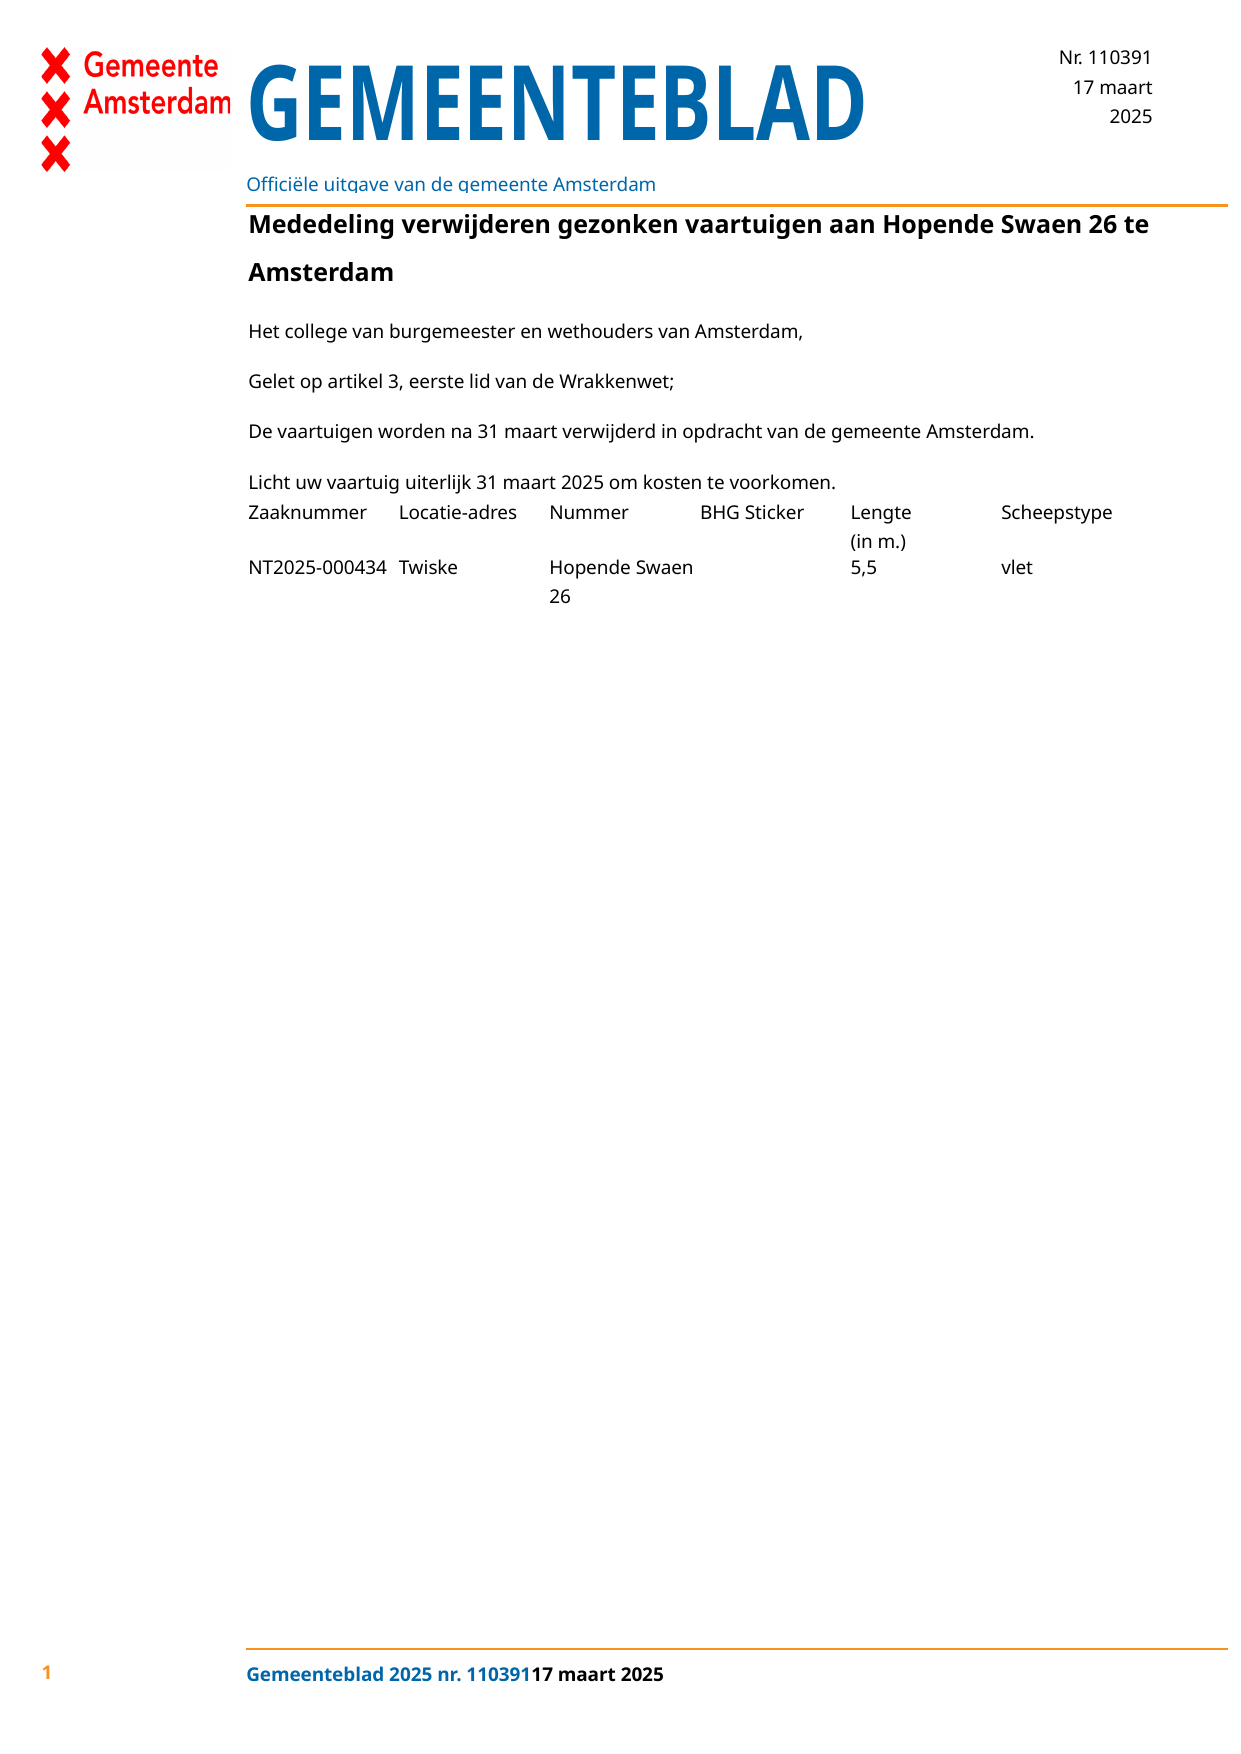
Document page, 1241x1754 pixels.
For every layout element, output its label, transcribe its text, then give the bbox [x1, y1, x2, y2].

table_cell 5,5 [850, 554, 1001, 609]
table_header Nummer [549, 499, 700, 554]
text Gelet op artikel 3, eerste lid van de Wrakkenwet; [248, 368, 1152, 394]
picture [41, 47, 231, 172]
table_header BHG Sticker [700, 499, 850, 554]
table_cell Hopende Swaen 26 [549, 554, 700, 609]
table_cell Twiske [399, 554, 549, 609]
text De vaartuigen worden na 31 maart verwijderd in opdracht van de gemeente Amsterdam. [248, 419, 1152, 444]
table_cell NT2025-000434 [248, 554, 398, 609]
table_cell vlet [1001, 554, 1152, 609]
table_header Zaaknummer [248, 499, 398, 554]
text Mededeling verwijderen gezonken vaartuigen aan Hopende Swaen 26 te Amsterdam [248, 207, 1152, 288]
table_header Scheepstype [1001, 499, 1152, 554]
table_header Lengte (in m.) [850, 499, 1001, 554]
table_header Locatie-adres [399, 499, 549, 554]
text Licht uw vaartuig uiterlijk 31 maart 2025 om kosten te voorkomen. [248, 469, 1152, 495]
text Het college van burgemeester en wethouders van Amsterdam, [248, 318, 1152, 344]
table_cell [700, 554, 850, 609]
